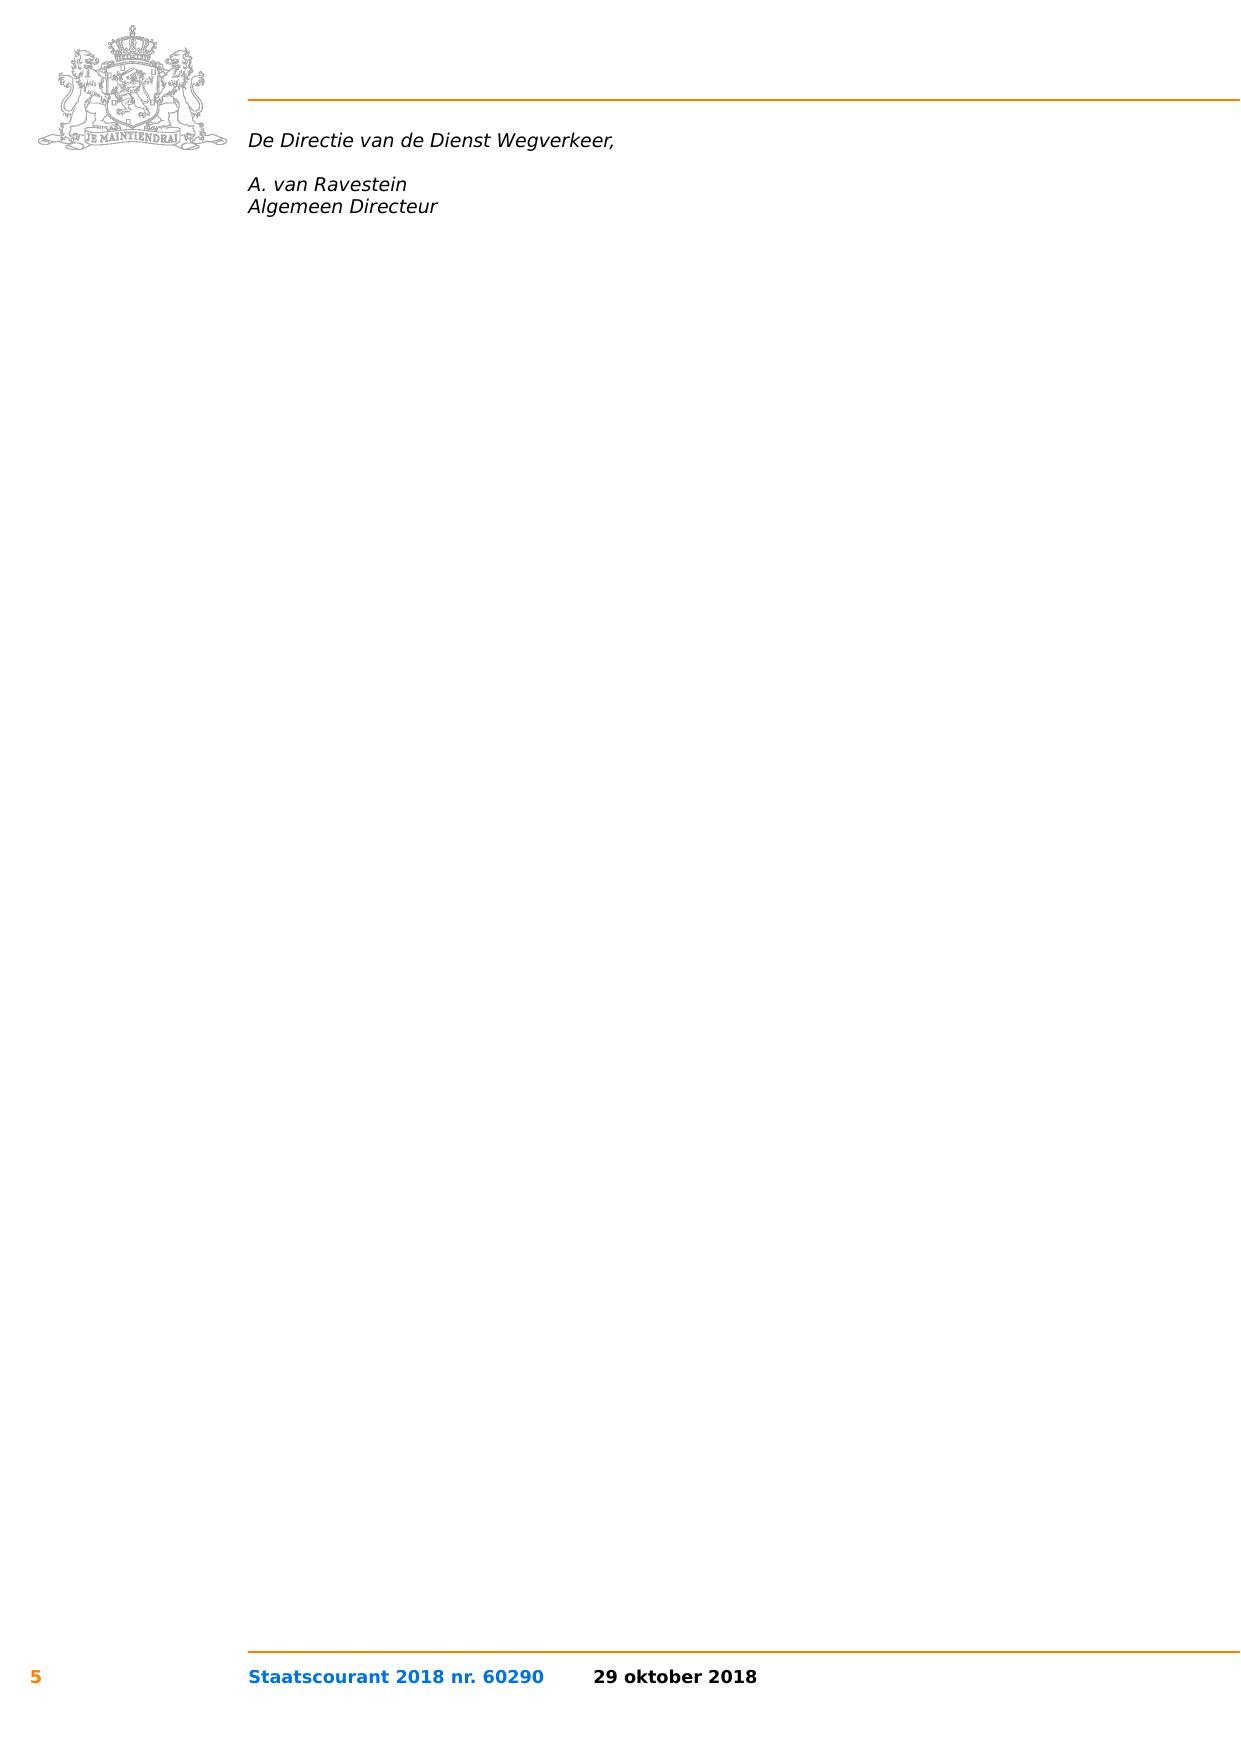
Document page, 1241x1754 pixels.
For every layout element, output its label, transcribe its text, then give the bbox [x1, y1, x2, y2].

picture [38, 25, 227, 150]
text De Directie van de Dienst Wegverkeer, A. van Ravestein Algemeen Directeur [248, 130, 1163, 218]
